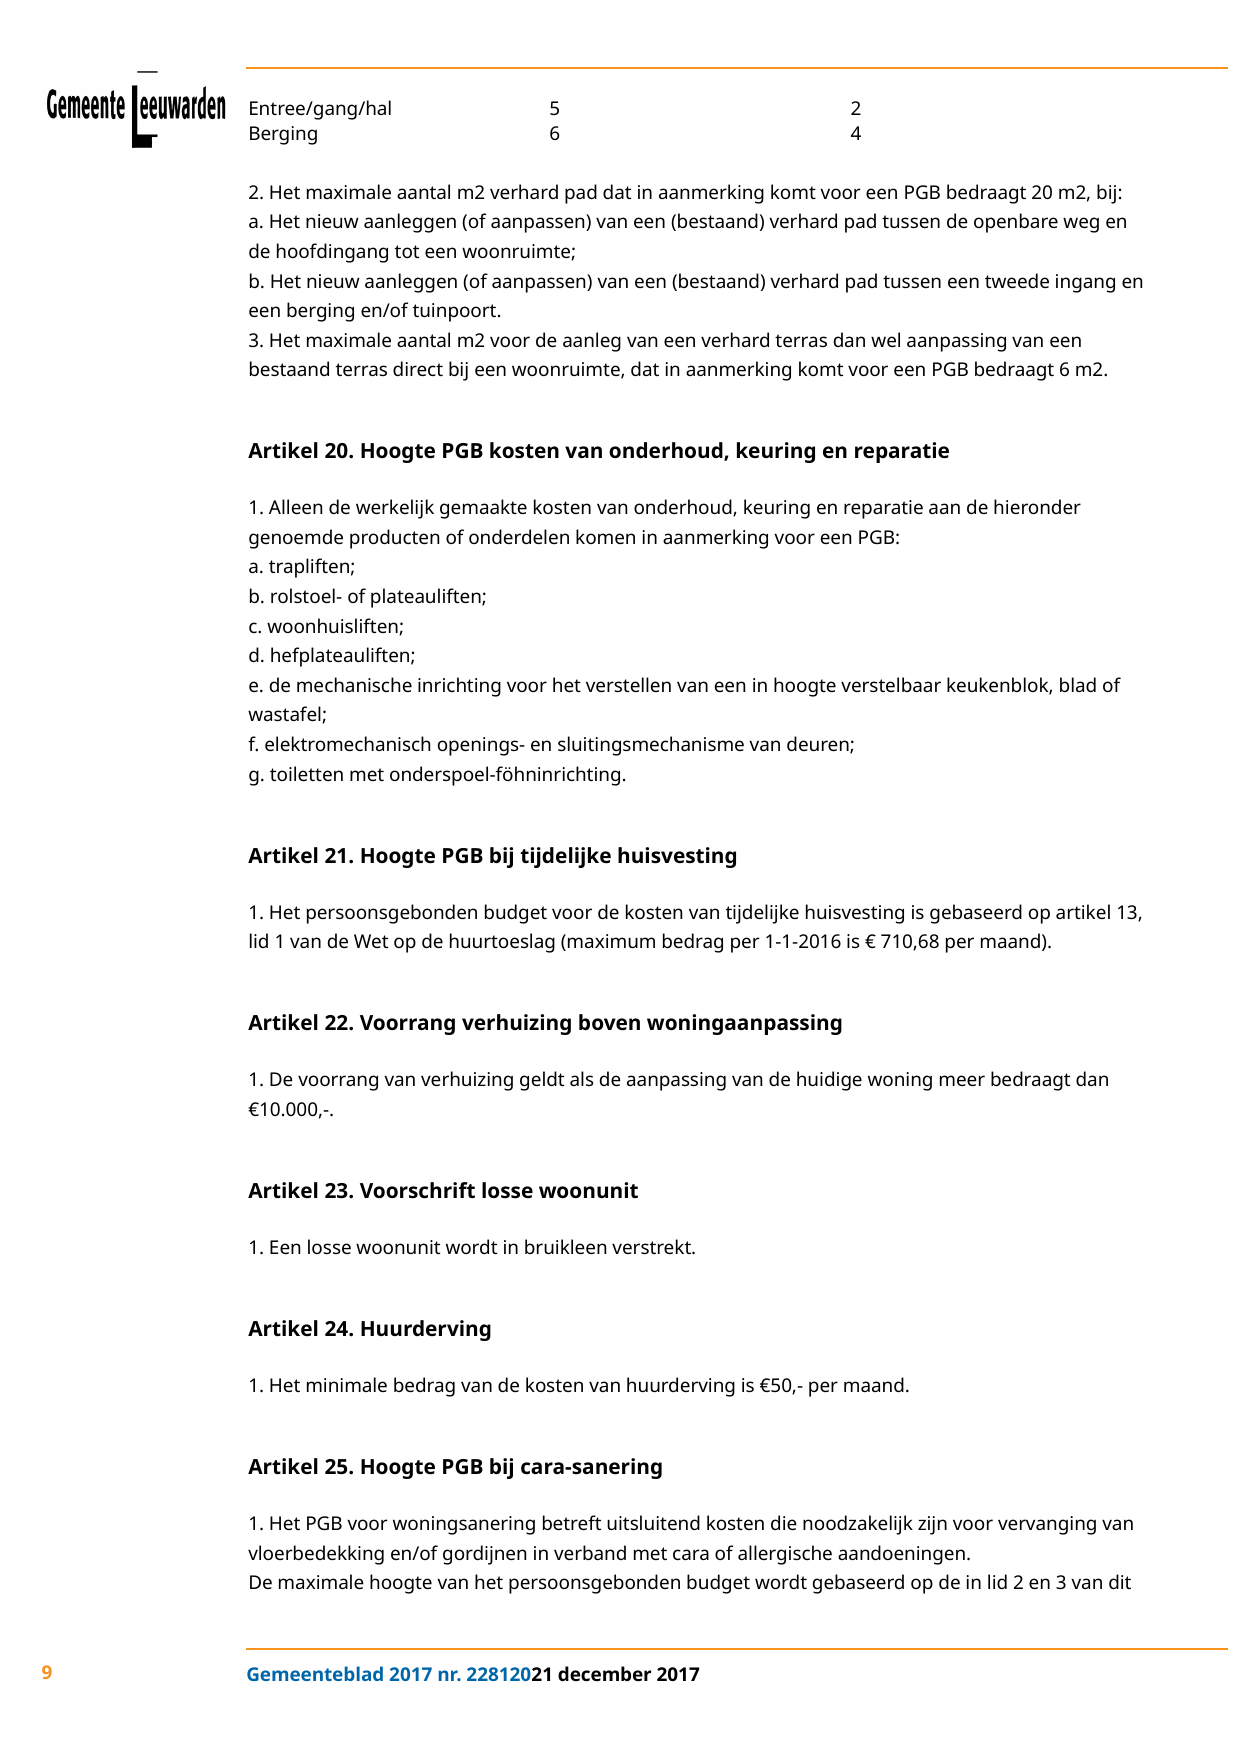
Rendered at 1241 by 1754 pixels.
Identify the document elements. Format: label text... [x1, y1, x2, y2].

text 2. Het maximale aantal m2 verhard pad dat in aanmerking komt voor een PGB bedraagt 20 m2, bij: [248, 179, 1152, 205]
text 1. Het persoonsgebonden budget voor de kosten van tijdelijke huisvesting is gebaseerd op artikel 13, lid 1 van de Wet op de huurtoeslag (maximum bedrag per 1-1-2016 is € 710,68 per maand). [248, 899, 1152, 954]
table_cell 5 [549, 95, 850, 121]
text 1. De voorrang van verhuizing geldt als de aanpassing van de huidige woning meer bedraagt dan €10.000,-. [248, 1066, 1152, 1122]
text Artikel 22. Voorrang verhuizing boven woningaanpassing [248, 1008, 1152, 1037]
table_cell Entree/gang/hal [248, 95, 549, 121]
text d. hefplateauliften; [248, 642, 1152, 668]
text Artikel 21. Hoogte PGB bij tijdelijke huisvesting [248, 841, 1152, 869]
text c. woonhuisliften; [248, 613, 1152, 639]
text f. elektromechanisch openings- en sluitingsmechanisme van deuren; [248, 731, 1152, 757]
text Artikel 23. Voorschrift losse woonunit [248, 1176, 1152, 1204]
text 1. Alleen de werkelijk gemaakte kosten van onderhoud, keuring en reparatie aan de hieronder genoemde producten of onderdelen komen in aanmerking voor een PGB: [248, 494, 1152, 550]
text 1. Een losse woonunit wordt in bruikleen verstrekt. [248, 1234, 1152, 1260]
text b. Het nieuw aanleggen (of aanpassen) van een (bestaand) verhard pad tussen een tweede ingang en een berging en/of tuinpoort. [248, 268, 1152, 323]
text Artikel 20. Hoogte PGB kosten van onderhoud, keuring en reparatie [248, 437, 1152, 465]
table_cell Berging [248, 121, 549, 146]
table_cell 2 [850, 95, 1152, 121]
text e. de mechanische inrichting voor het verstellen van een in hoogte verstelbaar keukenblok, blad of wastafel; [248, 672, 1152, 727]
text 1. Het minimale bedrag van de kosten van huurderving is €50,- per maand. [248, 1372, 1152, 1398]
text De maximale hoogte van het persoonsgebonden budget wordt gebaseerd op de in lid 2 en 3 van dit [248, 1569, 1152, 1595]
text a. Het nieuw aanleggen (of aanpassen) van een (bestaand) verhard pad tussen de openbare weg en de hoofdingang tot een woonruimte; [248, 209, 1152, 264]
text g. toiletten met onderspoel-föhninrichting. [248, 761, 1152, 787]
text Artikel 25. Hoogte PGB bij cara-sanering [248, 1452, 1152, 1481]
table_cell 6 [549, 121, 850, 146]
text a. trapliften; [248, 554, 1152, 579]
picture [41, 47, 231, 172]
text b. rolstoel- of plateauliften; [248, 583, 1152, 609]
text 3. Het maximale aantal m2 voor de aanleg van een verhard terras dan wel aanpassing van een bestaand terras direct bij een woonruimte, dat in aanmerking komt voor een PGB bedraagt 6 m2. [248, 327, 1152, 382]
table_cell 4 [850, 121, 1152, 146]
text Artikel 24. Huurderving [248, 1314, 1152, 1342]
text 1. Het PGB voor woningsanering betreft uitsluitend kosten die noodzakelijk zijn voor vervanging van vloerbedekking en/of gordijnen in verband met cara of allergische aandoeningen. [248, 1510, 1152, 1565]
